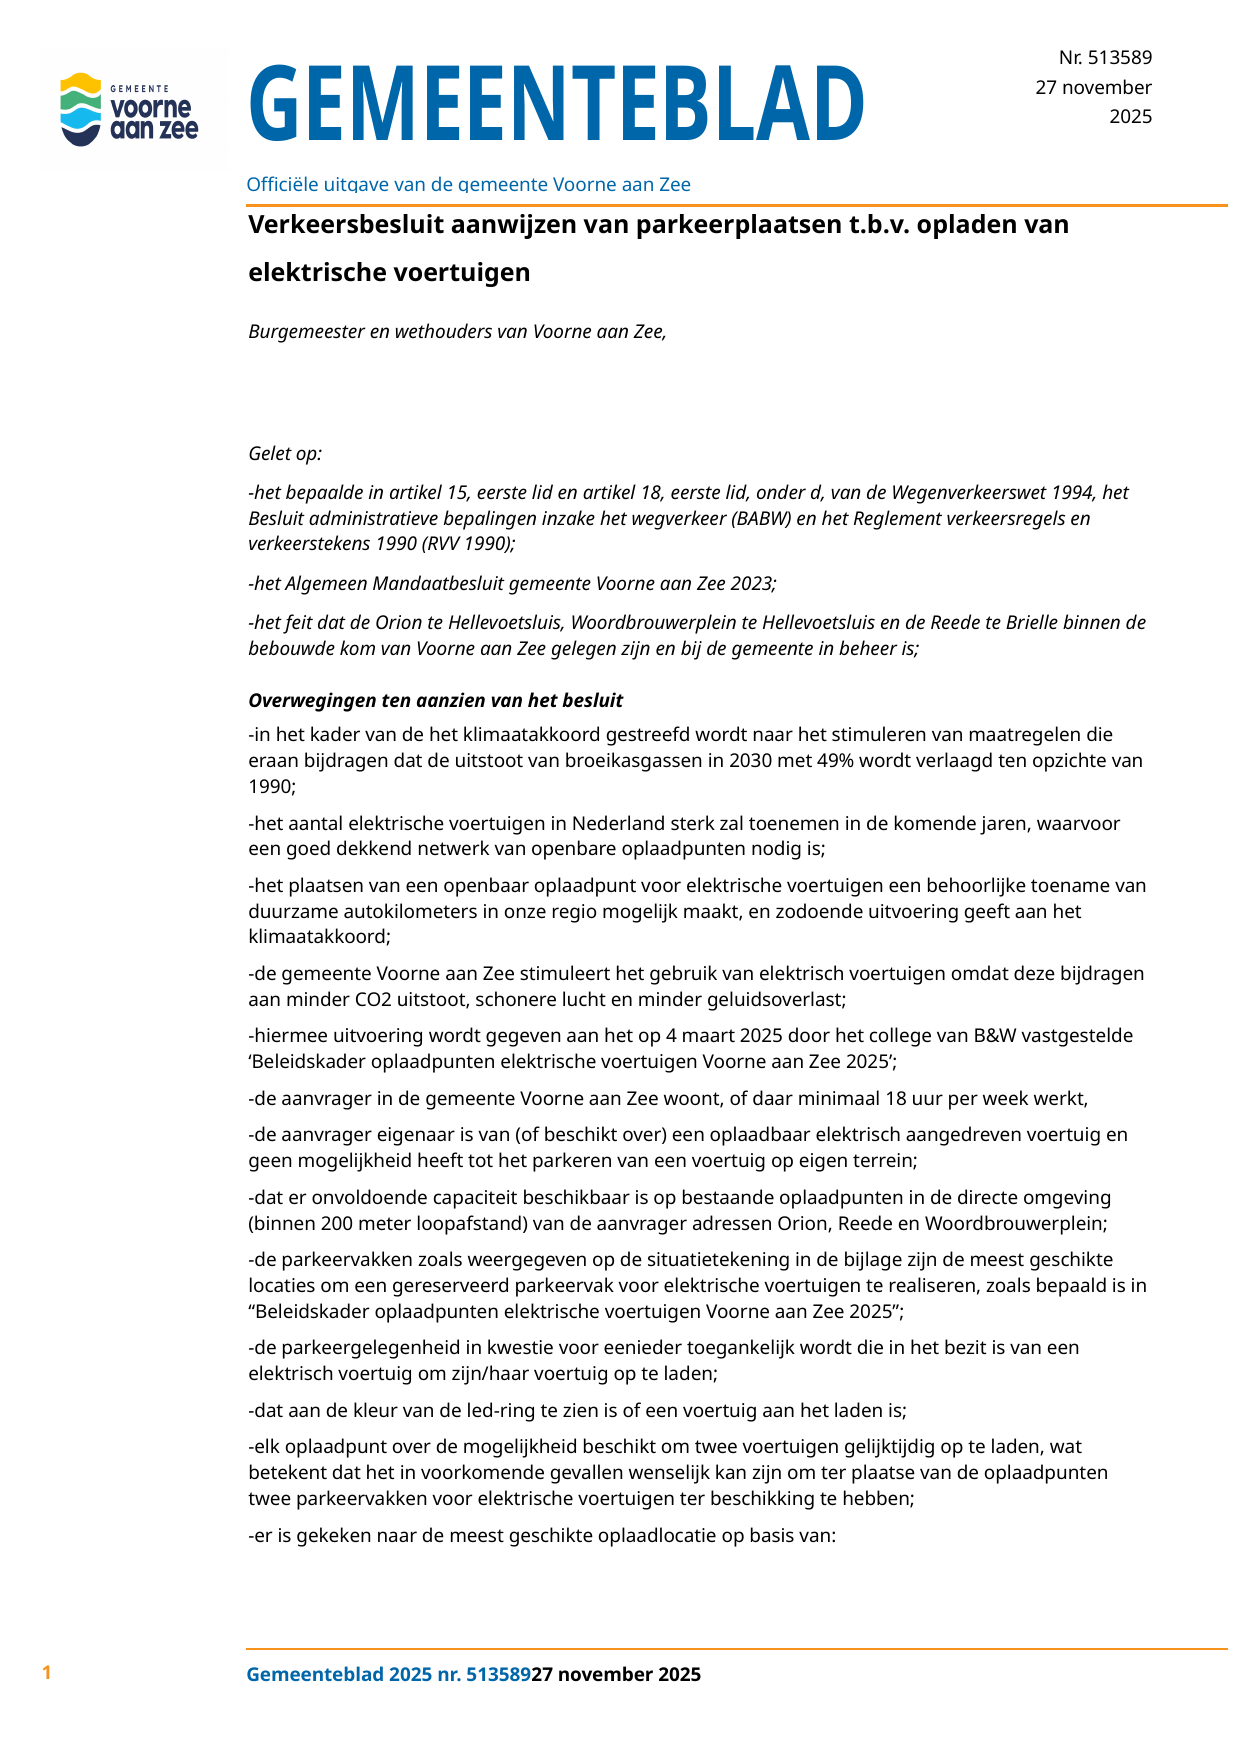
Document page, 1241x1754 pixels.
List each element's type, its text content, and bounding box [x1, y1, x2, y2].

text -er is gekeken naar de meest geschikte oplaadlocatie op basis van: [248, 1522, 1152, 1547]
text -de parkeergelegenheid in kwestie voor eenieder toegankelijk wordt die in het bezit is van een elektrisch voertuig om zijn/haar voertuig op te laden; [248, 1334, 1152, 1386]
text -de aanvrager eigenaar is van (of beschikt over) een oplaadbaar elektrisch aangedreven voertuig en geen mogelijkheid heeft tot het parkeren van een voertuig op eigen terrein; [248, 1122, 1152, 1173]
text -het bepaalde in artikel 15, eerste lid en artikel 18, eerste lid, onder d, van de Wegenverkeerswet 1994, het Besluit administratieve bepalingen inzake het wegverkeer (BABW) en het Reglement verkeersregels en verkeerstekens 1990 (RVV 1990); [248, 479, 1152, 556]
text -het aantal elektrische voertuigen in Nederland sterk zal toenemen in de komende jaren, waarvoor een goed dekkend netwerk van openbare oplaadpunten nodig is; [248, 810, 1152, 861]
text -het plaatsen van een openbaar oplaadpunt voor elektrische voertuigen een behoorlijke toename van duurzame autokilometers in onze regio mogelijk maakt, en zodoende uitvoering geeft aan het klimaatakkoord; [248, 872, 1152, 949]
text -het feit dat de Orion te Hellevoetsluis, Woordbrouwerplein te Hellevoetsluis en de Reede te Brielle binnen de bebouwde kom van Voorne aan Zee gelegen zijn en bij de gemeente in beheer is; [248, 609, 1152, 660]
text -dat er onvoldoende capaciteit beschikbaar is op bestaande oplaadpunten in de directe omgeving (binnen 200 meter loopafstand) van de aanvrager adressen Orion, Reede en Woordbrouwerplein; [248, 1184, 1152, 1236]
text Burgemeester en wethouders van Voorne aan Zee, [248, 318, 1152, 344]
text -de parkeervakken zoals weergegeven op de situatietekening in de bijlage zijn de meest geschikte locaties om een gereserveerd parkeervak voor elektrische voertuigen te realiseren, zoals bepaald is in “Beleidskader oplaadpunten elektrische voertuigen Voorne aan Zee 2025”; [248, 1246, 1152, 1324]
text -dat aan de kleur van de led-ring te zien is of een voertuig aan het laden is; [248, 1397, 1152, 1423]
text Verkeersbesluit aanwijzen van parkeerplaatsen t.b.v. opladen van elektrische voertuigen [248, 207, 1152, 288]
text Overwegingen ten aanzien van het besluit [248, 687, 1152, 713]
text -elk oplaadpunt over de mogelijkheid beschikt om twee voertuigen gelijktijdig op te laden, wat betekent dat het in voorkomende gevallen wenselijk kan zijn om ter plaatse van de oplaadpunten twee parkeervakken voor elektrische voertuigen ter beschikking te hebben; [248, 1434, 1152, 1511]
text -de gemeente Voorne aan Zee stimuleert het gebruik van elektrisch voertuigen omdat deze bijdragen aan minder CO2 uitstoot, schonere lucht en minder geluidsoverlast; [248, 960, 1152, 1012]
text -hiermee uitvoering wordt gegeven aan het op 4 maart 2025 door het college van B&W vastgestelde ‘Beleidskader oplaadpunten elektrische voertuigen Voorne aan Zee 2025’; [248, 1023, 1152, 1074]
text Gelet op: [248, 440, 1152, 465]
text -de aanvrager in de gemeente Voorne aan Zee woont, of daar minimaal 18 uur per week werkt, [248, 1085, 1152, 1111]
picture [41, 47, 231, 172]
text -in het kader van de het klimaatakkoord gestreefd wordt naar het stimuleren van maatregelen die eraan bijdragen dat de uitstoot van broeikasgassen in 2030 met 49% wordt verlaagd ten opzichte van 1990; [248, 722, 1152, 799]
text -het Algemeen Mandaatbesluit gemeente Voorne aan Zee 2023; [248, 570, 1152, 595]
